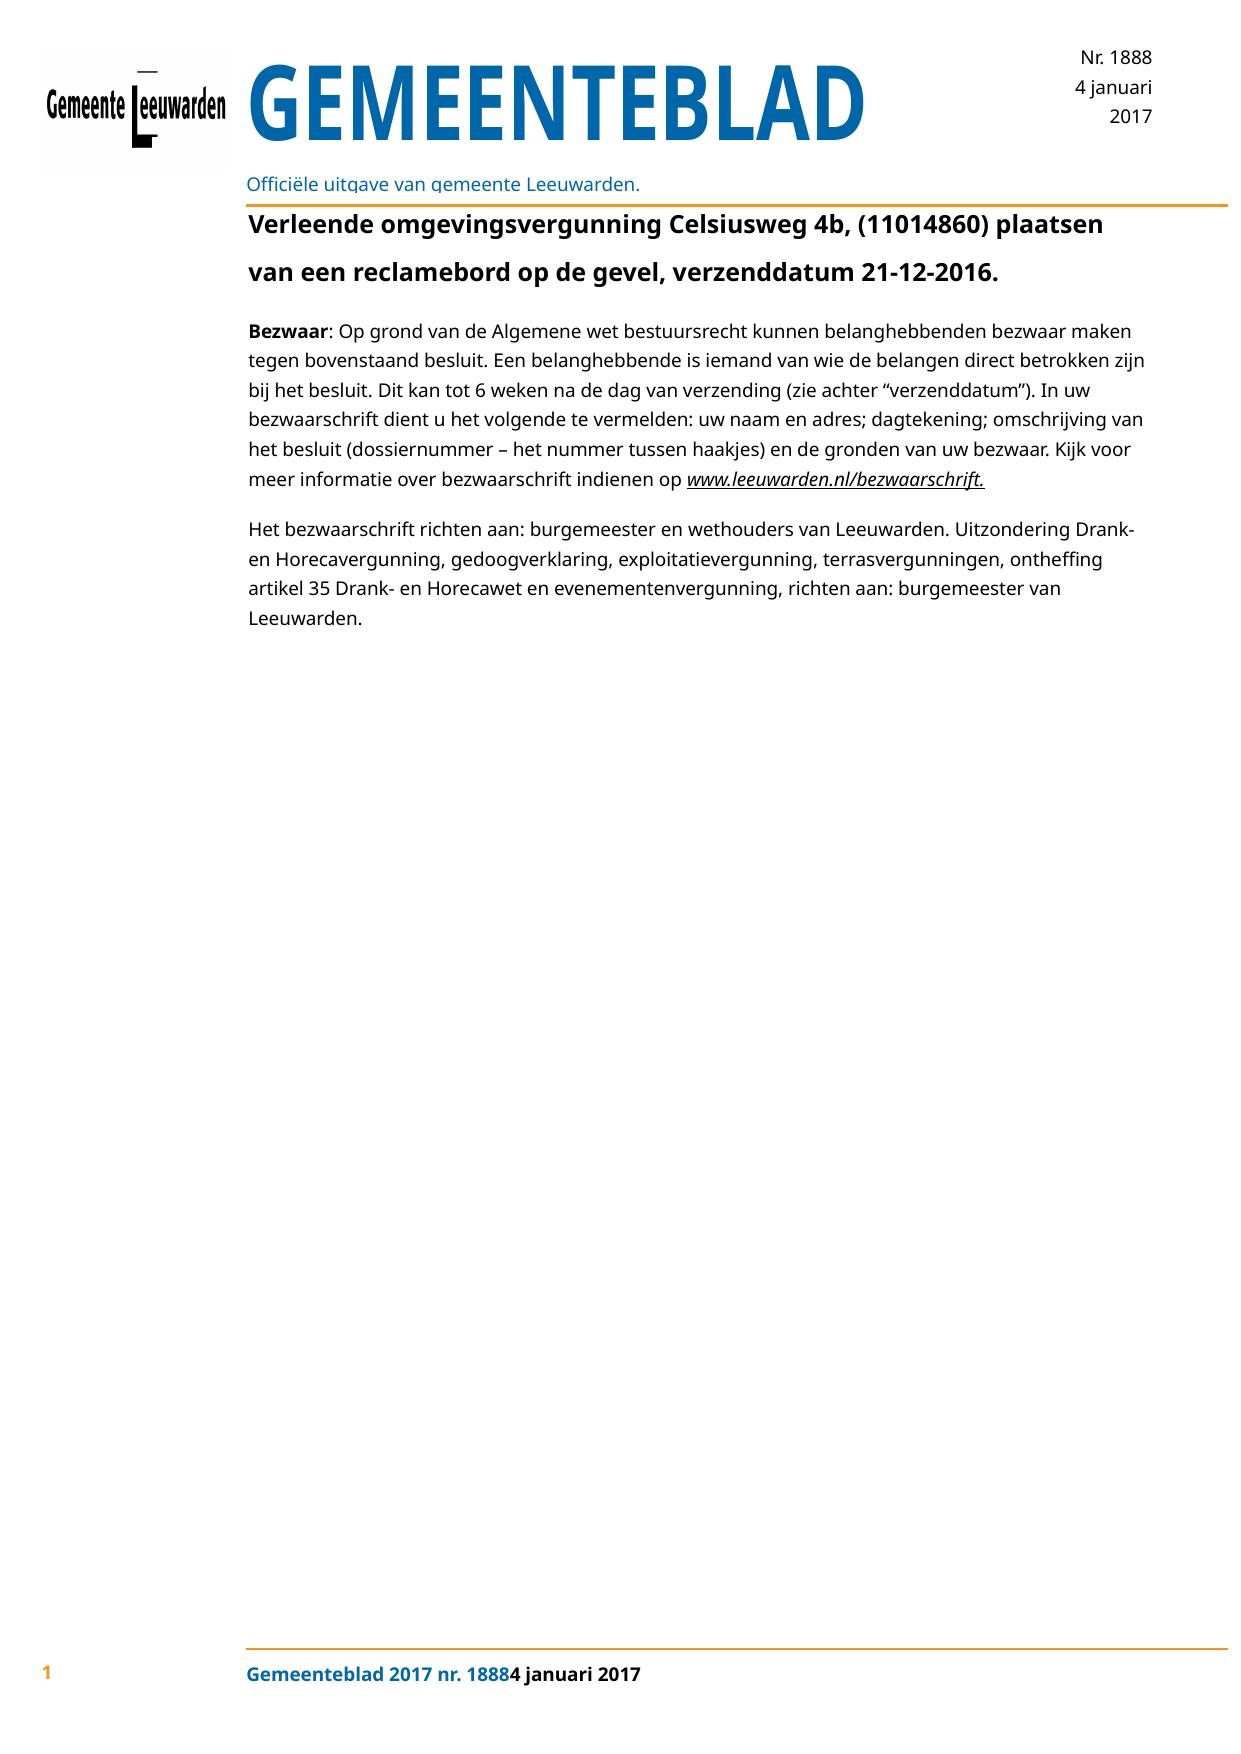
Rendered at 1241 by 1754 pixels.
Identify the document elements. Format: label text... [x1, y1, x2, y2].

text Verleende omgevingsvergunning Celsiusweg 4b, (11014860) plaatsen van een reclamebord op de gevel, verzenddatum 21-12-2016. [248, 207, 1152, 288]
text Bezwaar: Op grond van de Algemene wet bestuursrecht kunnen belanghebbenden bezwaar maken tegen bovenstaand besluit. Een belanghebbende is iemand van wie de belangen direct betrokken zijn bij het besluit. Dit kan tot 6 weken na de dag van verzending (zie achter “verzenddatum”). In uw bezwaarschrift dient u het volgende te vermelden: uw naam en adres; dagtekening; omschrijving van het besluit (dossiernummer – het nummer tussen haakjes) en de gronden van uw bezwaar. Kijk voor meer informatie over bezwaarschrift indienen op www.leeuwarden.nl/bezwaarschrift. [248, 318, 1152, 492]
picture [41, 47, 231, 172]
text Het bezwaarschrift richten aan: burgemeester en wethouders van Leeuwarden. Uitzondering Drank- en Horecavergunning, gedoogverklaring, exploitatievergunning, terrasvergunningen, ontheffing artikel 35 Drank- en Horecawet en evenementenvergunning, richten aan: burgemeester van Leeuwarden. [248, 516, 1152, 631]
